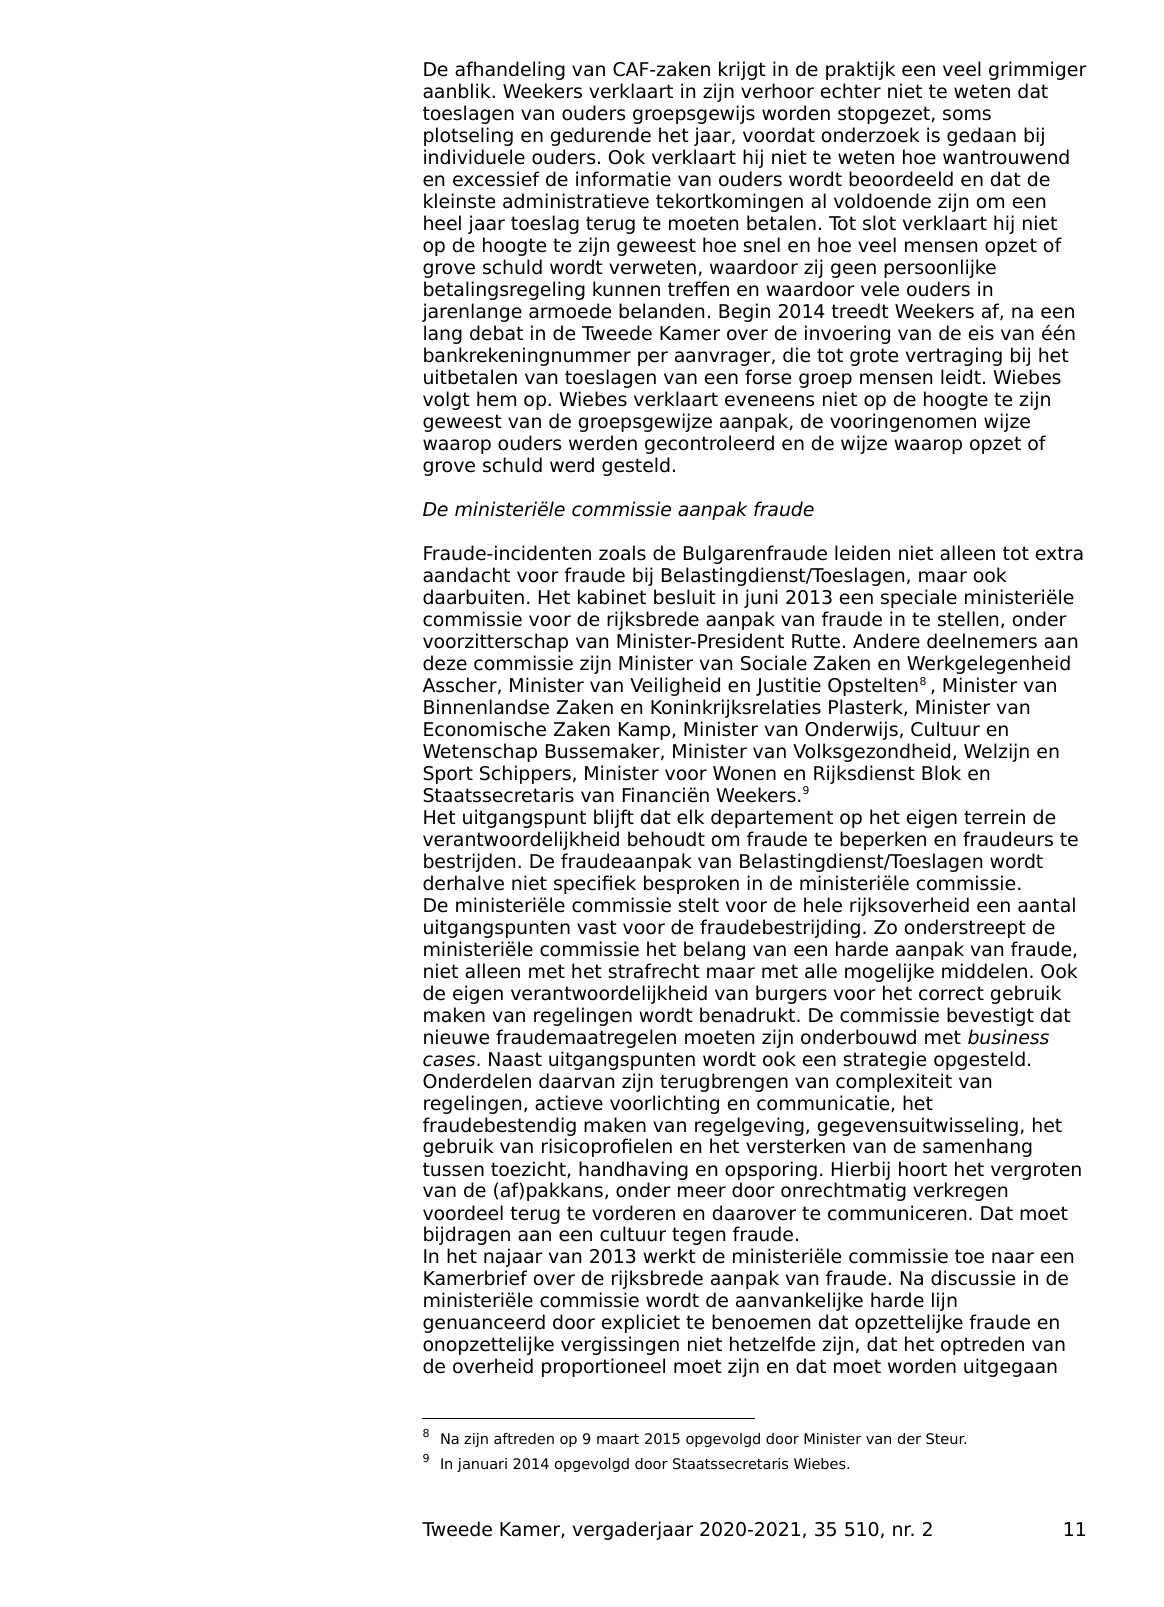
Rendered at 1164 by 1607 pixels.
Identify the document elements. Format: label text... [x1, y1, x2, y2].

text Fraude-incidenten zoals de Bulgarenfraude leiden niet alleen tot extra aandacht voor fraude bij Belastingdienst/Toeslagen, maar ook daarbuiten. Het kabinet besluit in juni 2013 een speciale ministeriële commissie voor de rijksbrede aanpak van fraude in te stellen, onder voorzitterschap van Minister-President Rutte. Andere deelnemers aan deze commissie zijn Minister van Sociale Zaken en Werkgelegenheid Asscher, Minister van Veiligheid en Justitie Opstelten, Minister van Binnenlandse Zaken en Koninkrijksrelaties Plasterk, Minister van Economische Zaken Kamp, Minister van Onderwijs, Cultuur en Wetenschap Bussemaker, Minister van Volksgezondheid, Welzijn en Sport Schippers, Minister voor Wonen en Rijksdienst Blok en Staatssecretaris van Financiën Weekers. [422, 543, 1087, 807]
text De afhandeling van CAF-zaken krijgt in de praktijk een veel grimmiger aanblik. Weekers verklaart in zijn verhoor echter niet te weten dat toeslagen van ouders groepsgewijs worden stopgezet, soms plotseling en gedurende het jaar, voordat onderzoek is gedaan bij individuele ouders. Ook verklaart hij niet te weten hoe wantrouwend en excessief de informatie van ouders wordt beoordeeld en dat de kleinste administratieve tekortkomingen al voldoende zijn om een heel jaar toeslag terug te moeten betalen. Tot slot verklaart hij niet op de hoogte te zijn geweest hoe snel en hoe veel mensen opzet of grove schuld wordt verweten, waardoor zij geen persoonlijke betalingsregeling kunnen treffen en waardoor vele ouders in jarenlange armoede belanden. Begin 2014 treedt Weekers af, na een lang debat in de Tweede Kamer over de invoering van de eis van één bankrekeningnummer per aanvrager, die tot grote vertraging bij het uitbetalen van toeslagen van een forse groep mensen leidt. Wiebes volgt hem op. Wiebes verklaart eveneens niet op de hoogte te zijn geweest van de groepsgewijze aanpak, de vooringenomen wijze waarop ouders werden gecontroleerd en de wijze waarop opzet of grove schuld werd gesteld. [422, 59, 1087, 477]
text Na zijn aftreden op 9 maart 2015 opgevolgd door Minister van der Steur. [422, 1427, 1087, 1449]
text In het najaar van 2013 werkt de ministeriële commissie toe naar een Kamerbrief over de rijksbrede aanpak van fraude. Na discussie in de ministeriële commissie wordt de aanvankelijke harde lijn genuanceerd door expliciet te benoemen dat opzettelijke fraude en onopzettelijke vergissingen niet hetzelfde zijn, dat het optreden van de overheid proportioneel moet zijn en dat moet worden uitgegaan [422, 1246, 1087, 1378]
text De ministeriële commissie stelt voor de hele rijksoverheid een aantal uitgangspunten vast voor de fraudebestrijding. Zo onderstreept de ministeriële commissie het belang van een harde aanpak van fraude, niet alleen met het strafrecht maar met alle mogelijke middelen. Ook de eigen verantwoordelijkheid van burgers voor het correct gebruik maken van regelingen wordt benadrukt. De commissie bevestigt dat nieuwe fraudemaatregelen moeten zijn onderbouwd met business cases. Naast uitgangspunten wordt ook een strategie opgesteld. Onderdelen daarvan zijn terugbrengen van complexiteit van regelingen, actieve voorlichting en communicatie, het fraudebestendig maken van regelgeving, gegevensuitwisseling, het gebruik van risicoprofielen en het versterken van de samenhang tussen toezicht, handhaving en opsporing. Hierbij hoort het vergroten van de (af)pakkans, onder meer door onrechtmatig verkregen voordeel terug te vorderen en daarover te communiceren. Dat moet bijdragen aan een cultuur tegen fraude. [422, 895, 1087, 1246]
subtitle De ministeriële commissie aanpak fraude [422, 499, 1087, 521]
text In januari 2014 opgevolgd door Staatssecretaris Wiebes. [422, 1452, 1087, 1474]
text Het uitgangspunt blijft dat elk departement op het eigen terrein de verantwoordelijkheid behoudt om fraude te beperken en fraudeurs te bestrijden. De fraudeaanpak van Belastingdienst/Toeslagen wordt derhalve niet specifiek besproken in de ministeriële commissie. [422, 807, 1087, 895]
